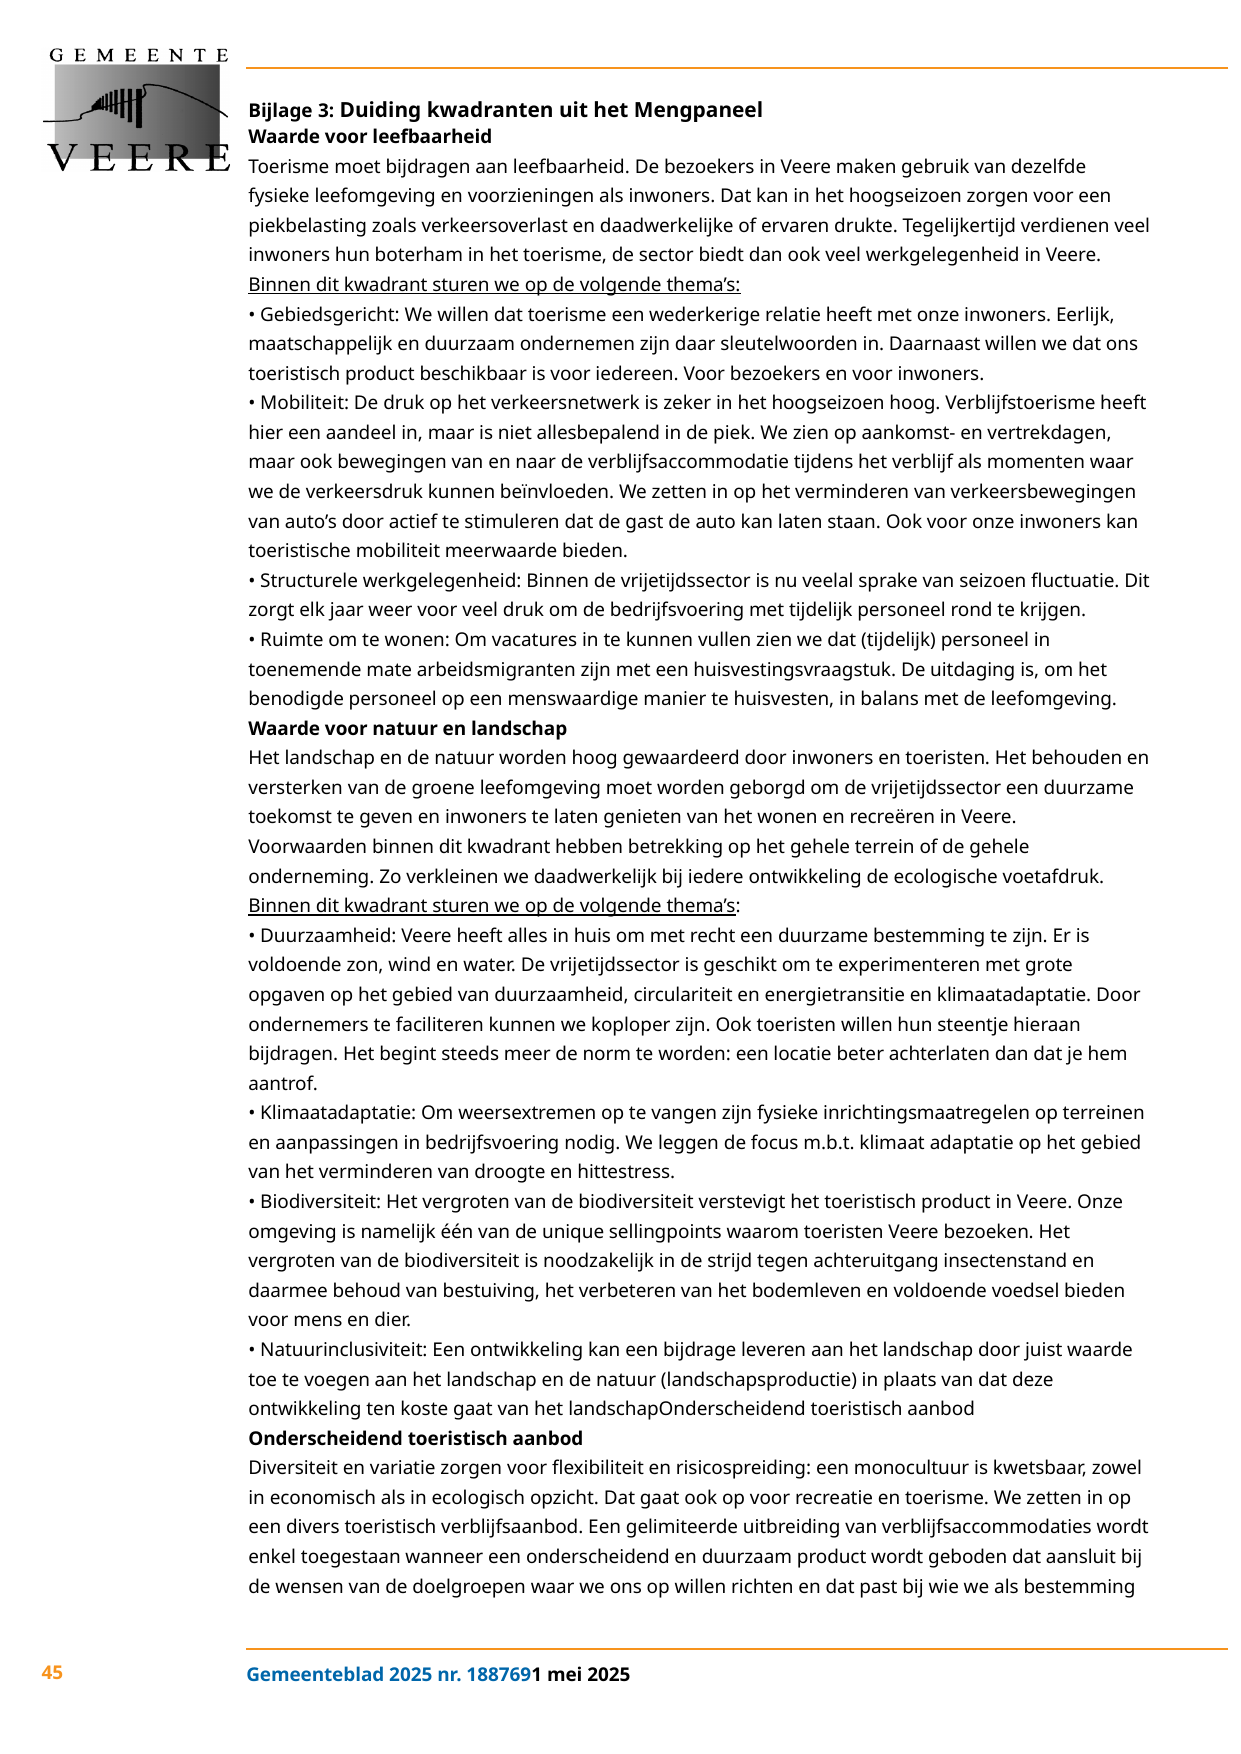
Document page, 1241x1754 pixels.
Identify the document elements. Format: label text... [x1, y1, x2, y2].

picture [41, 47, 231, 172]
text • Gebiedsgericht: We willen dat toerisme een wederkerige relatie heeft met onze inwoners. Eerlijk, maatschappelijk en duurzaam ondernemen zijn daar sleutelwoorden in. Daarnaast willen we dat ons toeristisch product beschikbaar is voor iedereen. Voor bezoekers en voor inwoners. [248, 301, 1152, 386]
text Binnen dit kwadrant sturen we op de volgende thema’s: [248, 271, 1152, 297]
text Toerisme moet bijdragen aan leefbaarheid. De bezoekers in Veere maken gebruik van dezelfde fysieke leefomgeving en voorzieningen als inwoners. Dat kan in het hoogseizoen zorgen voor een piekbelasting zoals verkeersoverlast en daadwerkelijke of ervaren drukte. Tegelijkertijd verdienen veel inwoners hun boterham in het toerisme, de sector biedt dan ook veel werkgelegenheid in Veere. [248, 153, 1152, 267]
text Waarde voor natuur en landschap [248, 715, 1152, 741]
text Bijlage 3: Duiding kwadranten uit het Mengpaneel [248, 95, 1152, 123]
text • Klimaatadaptatie: Om weersextremen op te vangen zijn fysieke inrichtingsmaatregelen op terreinen en aanpassingen in bedrijfsvoering nodig. We leggen de focus m.b.t. klimaat adaptatie op het gebied van het verminderen van droogte en hittestress. [248, 1099, 1152, 1184]
text Voorwaarden binnen dit kwadrant hebben betrekking op het gehele terrein of de gehele onderneming. Zo verkleinen we daadwerkelijk bij iedere ontwikkeling de ecologische voetafdruk. [248, 833, 1152, 889]
text • Ruimte om te wonen: Om vacatures in te kunnen vullen zien we dat (tijdelijk) personeel in toenemende mate arbeidsmigranten zijn met een huisvestingsvraagstuk. De uitdaging is, om het benodigde personeel op een menswaardige manier te huisvesten, in balans met de leefomgeving. [248, 626, 1152, 711]
text Het landschap en de natuur worden hoog gewaardeerd door inwoners en toeristen. Het behouden en versterken van de groene leefomgeving moet worden geborgd om de vrijetijdssector een duurzame toekomst te geven en inwoners te laten genieten van het wonen en recreëren in Veere. [248, 744, 1152, 829]
text Binnen dit kwadrant sturen we op de volgende thema’s: [248, 892, 1152, 918]
text Diversiteit en variatie zorgen voor flexibiliteit en risicospreiding: een monocultuur is kwetsbaar, zowel in economisch als in ecologisch opzicht. Dat gaat ook op voor recreatie en toerisme. We zetten in op een divers toeristisch verblijfsaanbod. Een gelimiteerde uitbreiding van verblijfsaccommodaties wordt enkel toegestaan wanneer een onderscheidend en duurzaam product wordt geboden dat aansluit bij de wensen van de doelgroepen waar we ons op willen richten en dat past bij wie we als bestemming [248, 1454, 1152, 1599]
text Waarde voor leefbaarheid [248, 123, 1152, 149]
text • Mobiliteit: De druk op het verkeersnetwerk is zeker in het hoogseizoen hoog. Verblijfstoerisme heeft hier een aandeel in, maar is niet allesbepalend in de piek. We zien op aankomst- en vertrekdagen, maar ook bewegingen van en naar de verblijfsaccommodatie tijdens het verblijf als momenten waar we de verkeersdruk kunnen beïnvloeden. We zetten in op het verminderen van verkeersbewegingen van auto’s door actief te stimuleren dat de gast de auto kan laten staan. Ook voor onze inwoners kan toeristische mobiliteit meerwaarde bieden. [248, 389, 1152, 563]
text • Biodiversiteit: Het vergroten van de biodiversiteit verstevigt het toeristisch product in Veere. Onze omgeving is namelijk één van de unique sellingpoints waarom toeristen Veere bezoeken. Het vergroten van de biodiversiteit is noodzakelijk in de strijd tegen achteruitgang insectenstand en daarmee behoud van bestuiving, het verbeteren van het bodemleven en voldoende voedsel bieden voor mens en dier. [248, 1188, 1152, 1332]
text • Natuurinclusiviteit: Een ontwikkeling kan een bijdrage leveren aan het landschap door juist waarde toe te voegen aan het landschap en de natuur (landschapsproductie) in plaats van dat deze ontwikkeling ten koste gaat van het landschapOnderscheidend toeristisch aanbod [248, 1336, 1152, 1421]
text • Structurele werkgelegenheid: Binnen de vrijetijdssector is nu veelal sprake van seizoen fluctuatie. Dit zorgt elk jaar weer voor veel druk om de bedrijfsvoering met tijdelijk personeel rond te krijgen. [248, 567, 1152, 622]
text • Duurzaamheid: Veere heeft alles in huis om met recht een duurzame bestemming te zijn. Er is voldoende zon, wind en water. De vrijetijdssector is geschikt om te experimenteren met grote opgaven op het gebied van duurzaamheid, circulariteit en energietransitie en klimaatadaptatie. Door ondernemers te faciliteren kunnen we koploper zijn. Ook toeristen willen hun steentje hieraan bijdragen. Het begint steeds meer de norm te worden: een locatie beter achterlaten dan dat je hem aantrof. [248, 922, 1152, 1096]
text Onderscheidend toeristisch aanbod [248, 1425, 1152, 1451]
